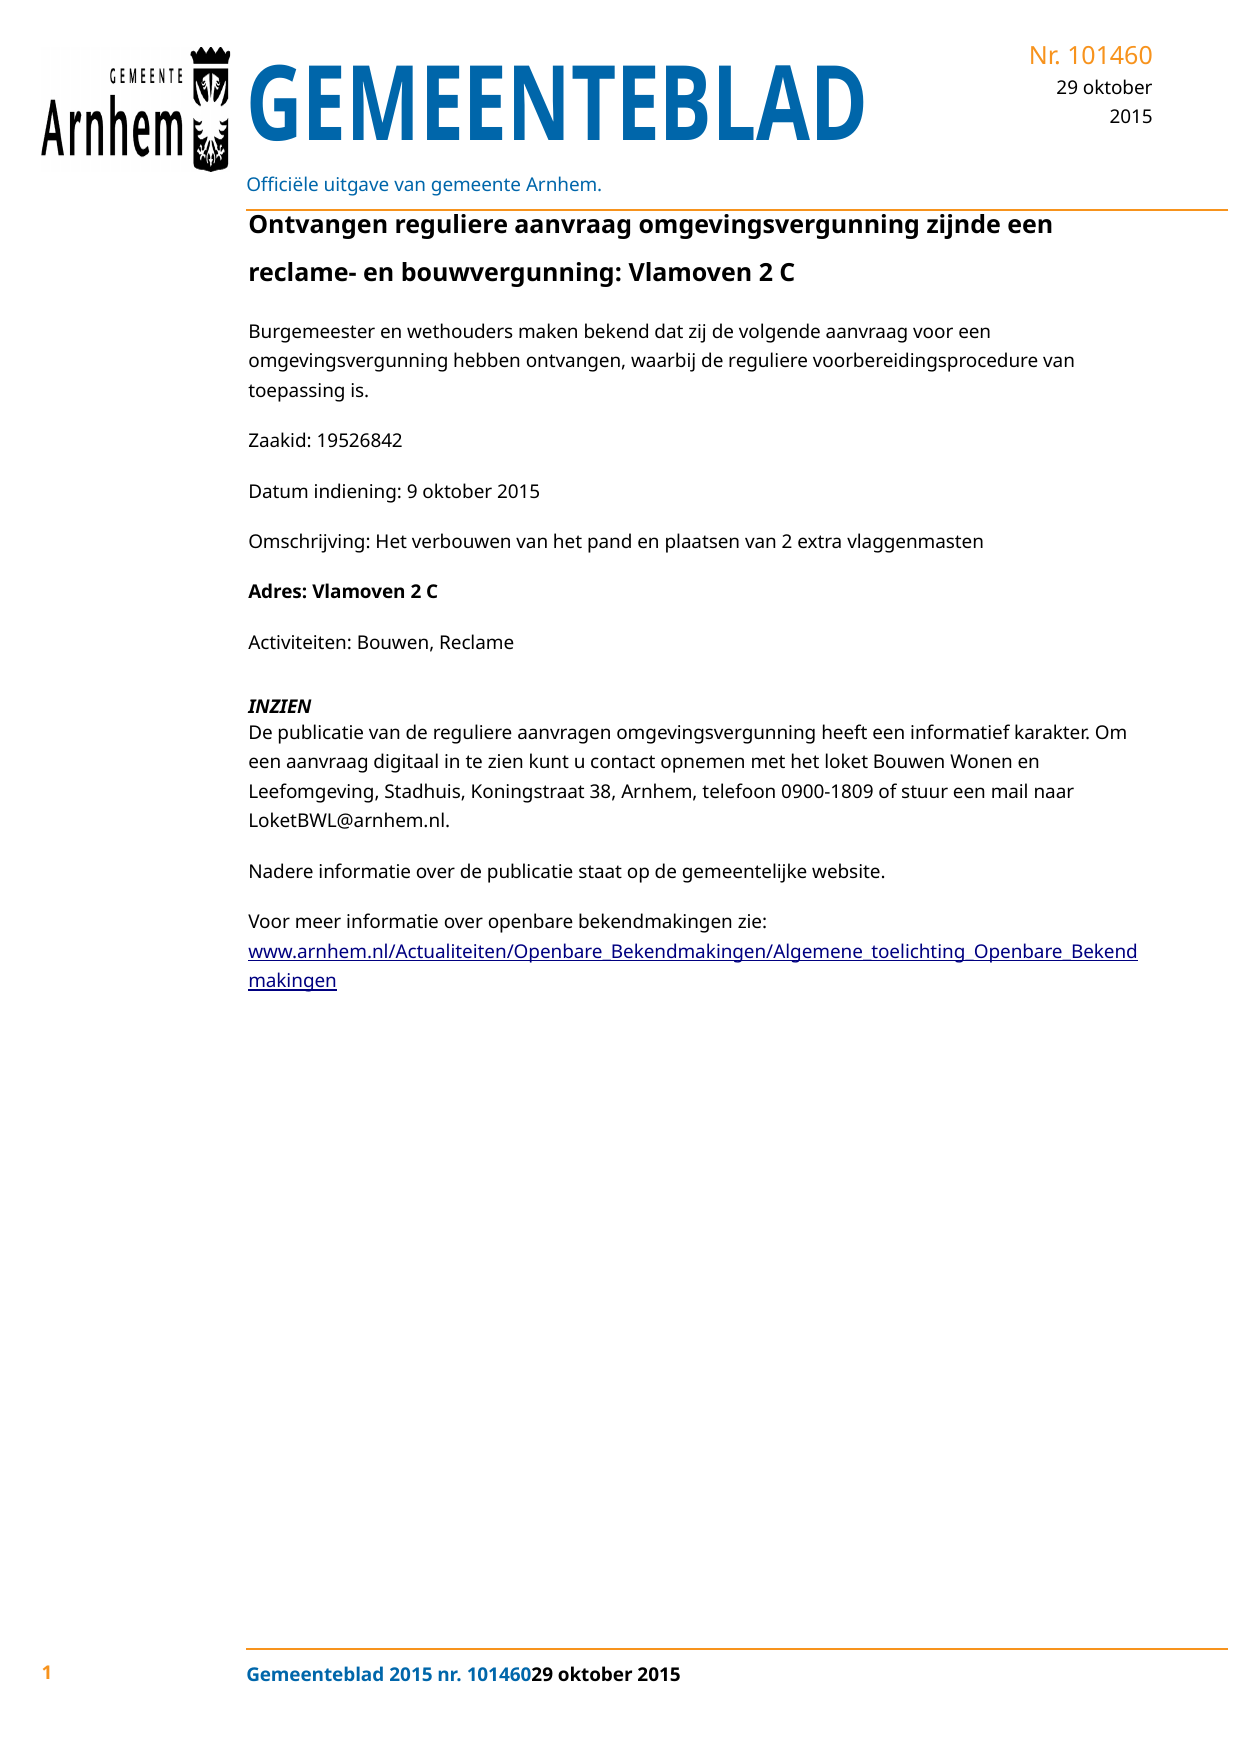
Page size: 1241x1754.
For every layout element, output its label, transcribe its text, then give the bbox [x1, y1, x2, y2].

text Zaakid: 19526842 [248, 427, 1152, 453]
text INZIEN [248, 693, 1152, 719]
text De publicatie van de reguliere aanvragen omgevingsvergunning heeft een informatief karakter. Om een aanvraag digitaal in te zien kunt u contact opnemen met het loket Bouwen Wonen en Leefomgeving, Stadhuis, Koningstraat 38, Arnhem, telefoon 0900-1809 of stuur een mail naar LoketBWL@arnhem.nl. [248, 719, 1152, 833]
text Activiteiten: Bouwen, Reclame [248, 629, 1152, 655]
text Nadere informatie over de publicatie staat op de gemeentelijke website. [248, 858, 1152, 884]
text Adres: Vlamoven 2 C [248, 579, 1152, 604]
text Ontvangen reguliere aanvraag omgevingsvergunning zijnde een reclame- en bouwvergunning: Vlamoven 2 C [248, 211, 1152, 288]
text Omschrijving: Het verbouwen van het pand en plaatsen van 2 extra vlaggenmasten [248, 528, 1152, 554]
text Burgemeester en wethouders maken bekend dat zij de volgende aanvraag voor een omgevingsvergunning hebben ontvangen, waarbij de reguliere voorbereidingsprocedure van toepassing is. [248, 318, 1152, 403]
picture [41, 47, 231, 172]
text Voor meer informatie over openbare bekendmakingen zie: www.arnhem.nl/Actualiteiten/Openbare_Bekendmakingen/Algemene_toelichting_Openbare_Bekendmakingen [248, 908, 1152, 993]
text Datum indiening: 9 oktober 2015 [248, 478, 1152, 504]
